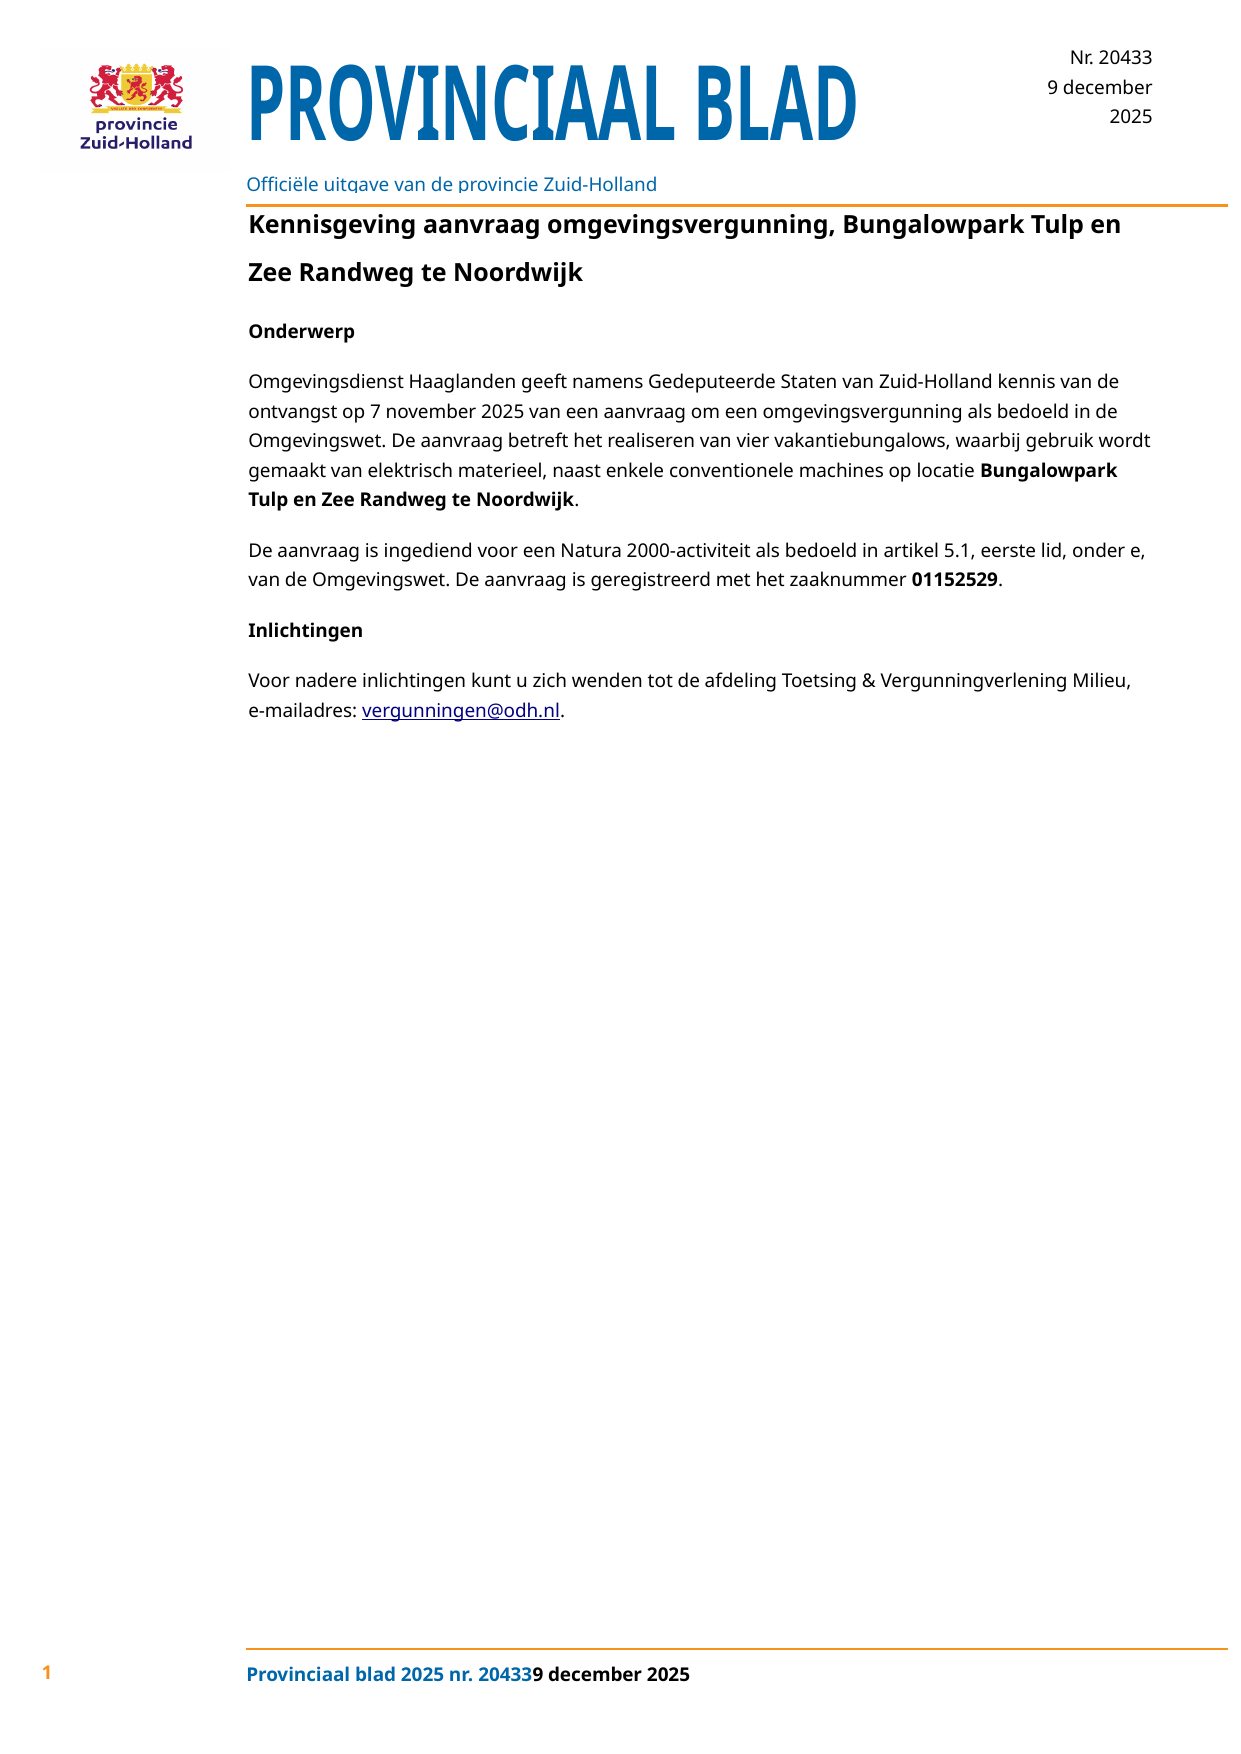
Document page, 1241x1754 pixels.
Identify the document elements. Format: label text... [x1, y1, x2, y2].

text Omgevingsdienst Haaglanden geeft namens Gedeputeerde Staten van Zuid-Holland kennis van de ontvangst op 7 november 2025 van een aanvraag om een omgevingsvergunning als bedoeld in de Omgevingswet. De aanvraag betreft het realiseren van vier vakantiebungalows, waarbij gebruik wordt gemaakt van elektrisch materieel, naast enkele conventionele machines op locatie Bungalowpark Tulp en Zee Randweg te Noordwijk. [248, 368, 1152, 512]
text De aanvraag is ingediend voor een Natura 2000-activiteit als bedoeld in artikel 5.1, eerste lid, onder e, van de Omgevingswet. De aanvraag is geregistreerd met het zaaknummer 01152529. [248, 537, 1152, 592]
text Voor nadere inlichtingen kunt u zich wenden tot de afdeling Toetsing & Vergunningverlening Milieu, e-mailadres: vergunningen@odh.nl. [248, 667, 1152, 723]
text Onderwerp [248, 318, 1152, 344]
text Inlichtingen [248, 617, 1152, 643]
text Kennisgeving aanvraag omgevingsvergunning, Bungalowpark Tulp en Zee Randweg te Noordwijk [248, 207, 1152, 288]
picture [41, 47, 231, 172]
